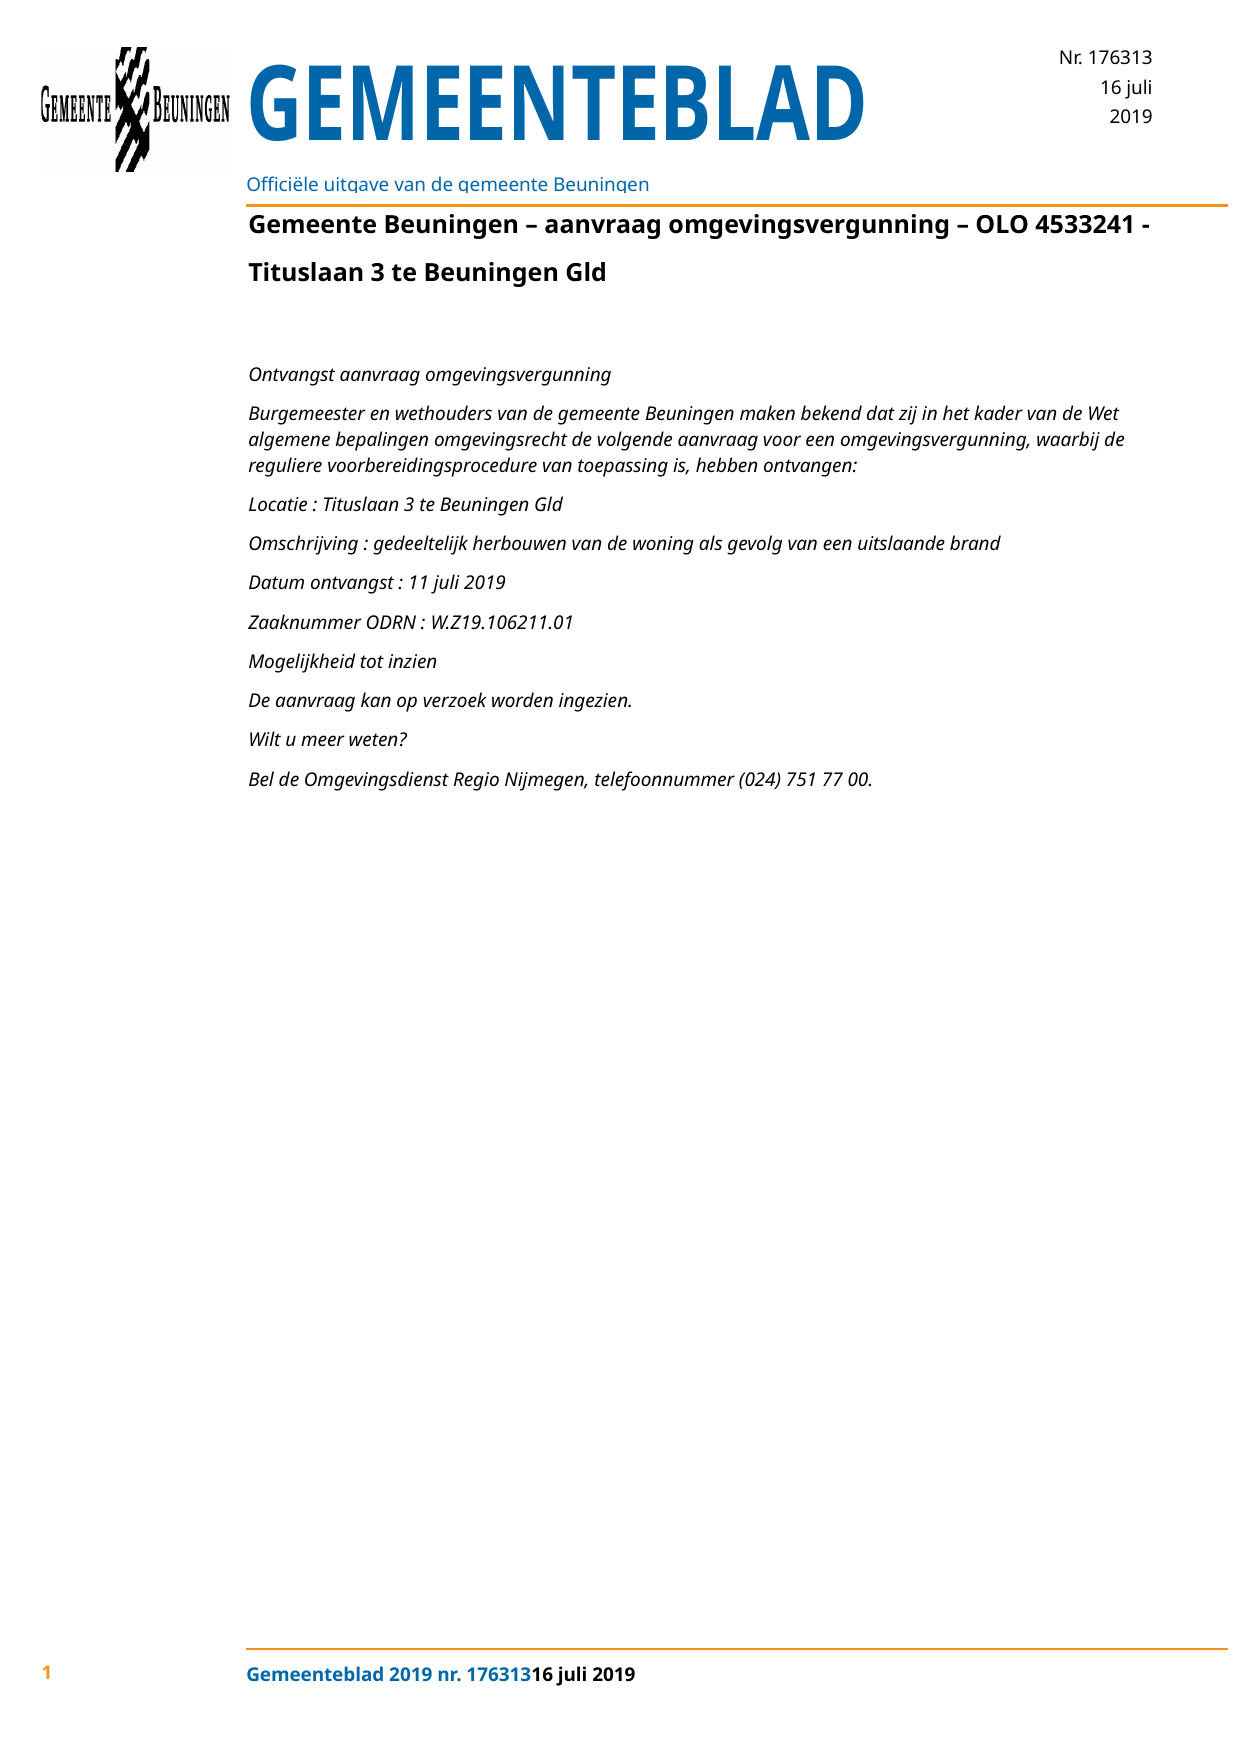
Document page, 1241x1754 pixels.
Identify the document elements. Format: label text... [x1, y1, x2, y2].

text Gemeente Beuningen – aanvraag omgevingsvergunning – OLO 4533241 - Tituslaan 3 te Beuningen Gld [248, 207, 1152, 288]
picture [41, 47, 231, 172]
text Mogelijkheid tot inzien [248, 648, 1152, 674]
text Wilt u meer weten? [248, 727, 1152, 752]
text De aanvraag kan op verzoek worden ingezien. [248, 687, 1152, 713]
text Omschrijving : gedeeltelijk herbouwen van de woning als gevolg van een uitslaande brand [248, 530, 1152, 556]
text Datum ontvangst : 11 juli 2019 [248, 569, 1152, 595]
text Ontvangst aanvraag omgevingsvergunning [248, 361, 1152, 387]
text Bel de Omgevingsdienst Regio Nijmegen, telefoonnummer (024) 751 77 00. [248, 766, 1152, 792]
text Zaaknummer ODRN : W.Z19.106211.01 [248, 609, 1152, 634]
text Burgemeester en wethouders van de gemeente Beuningen maken bekend dat zij in het kader van de Wet algemene bepalingen omgevingsrecht de volgende aanvraag voor een omgevingsvergunning, waarbij de reguliere voorbereidingsprocedure van toepassing is, hebben ontvangen: [248, 400, 1152, 477]
text Locatie : Tituslaan 3 te Beuningen Gld [248, 491, 1152, 517]
